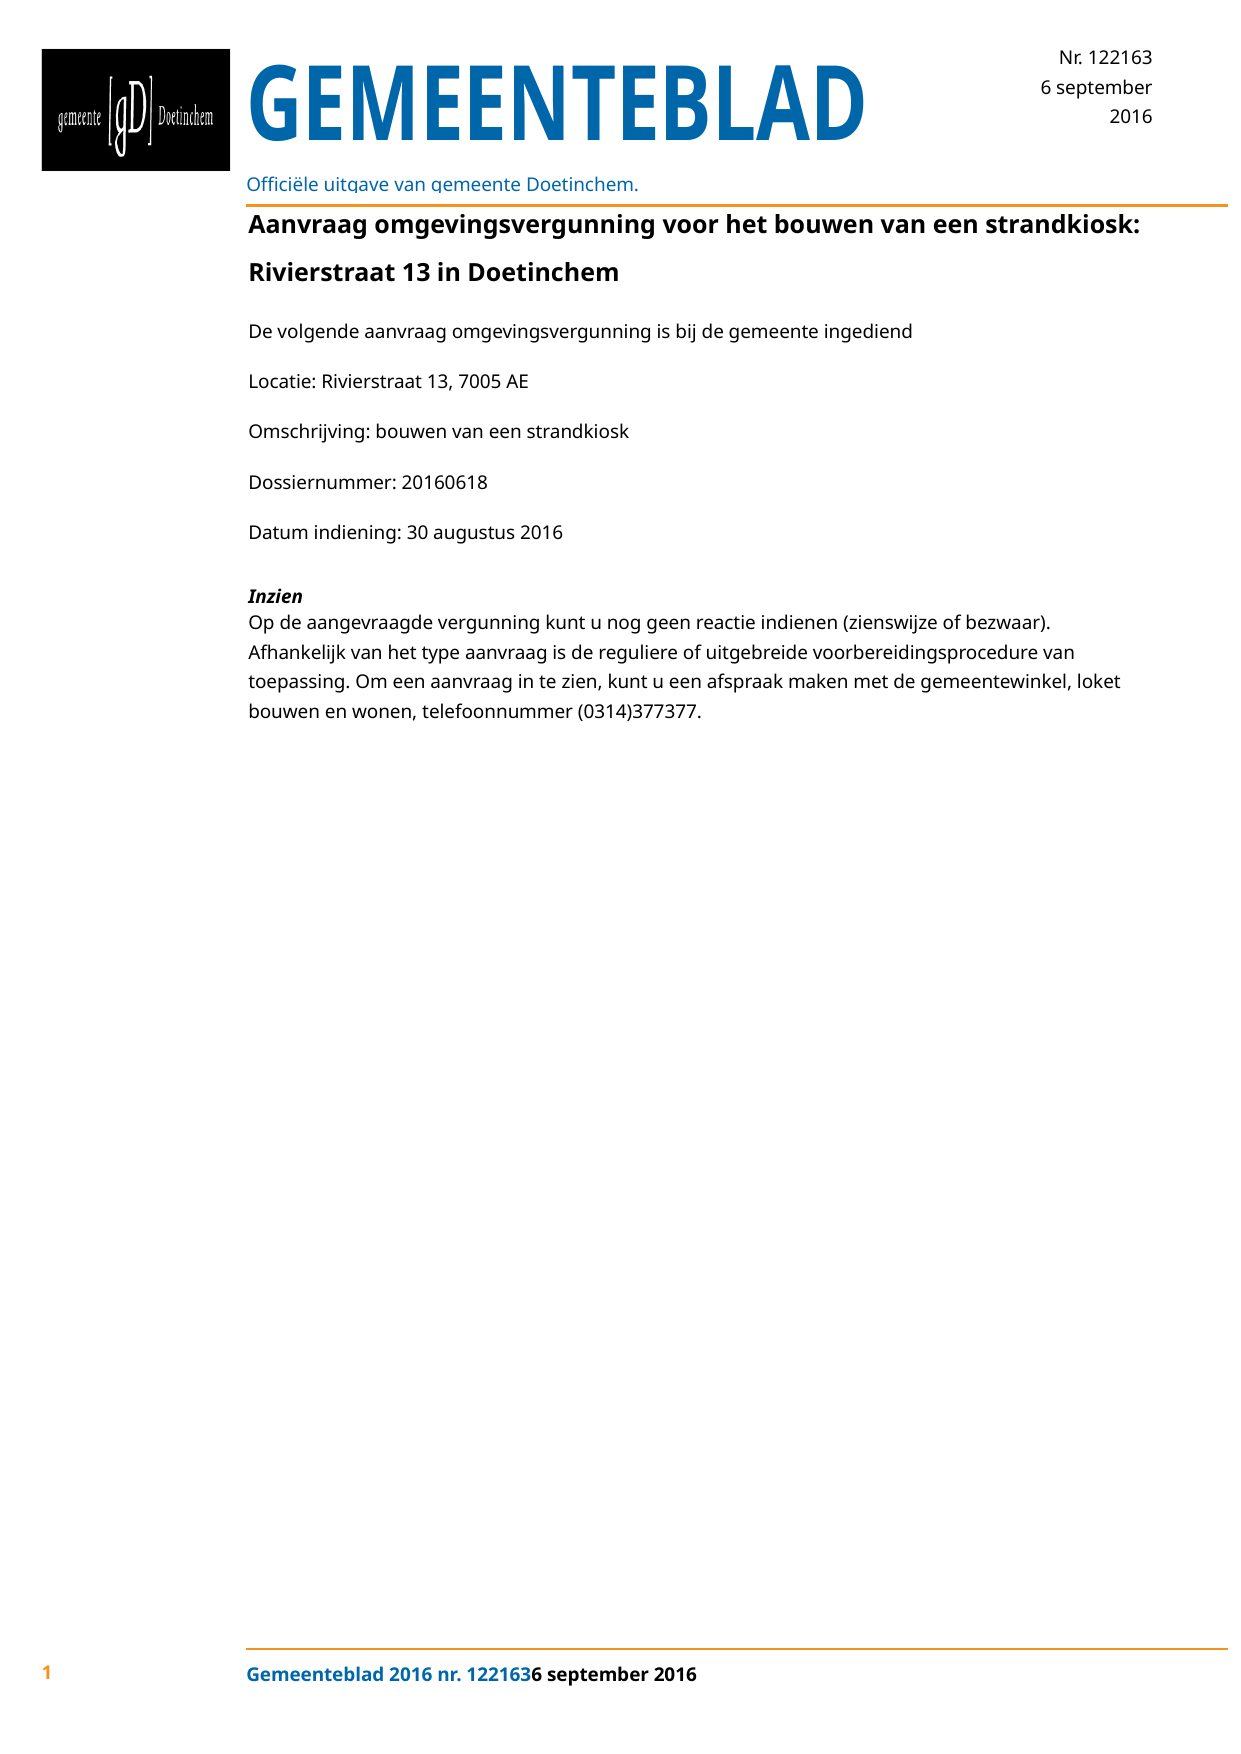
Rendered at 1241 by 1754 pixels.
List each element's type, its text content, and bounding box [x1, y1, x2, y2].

text Op de aangevraagde vergunning kunt u nog geen reactie indienen (zienswijze of bezwaar). Afhankelijk van het type aanvraag is de reguliere of uitgebreide voorbereidingsprocedure van toepassing. Om een aanvraag in te zien, kunt u een afspraak maken met de gemeentewinkel, loket bouwen en wonen, telefoonnummer (0314)377377. [248, 609, 1152, 724]
text Locatie: Rivierstraat 13, 7005 AE [248, 368, 1152, 394]
text Datum indiening: 30 augustus 2016 [248, 519, 1152, 545]
text Dossiernummer: 20160618 [248, 469, 1152, 495]
text Aanvraag omgevingsvergunning voor het bouwen van een strandkiosk: Rivierstraat 13 in Doetinchem [248, 207, 1152, 288]
text Inzien [248, 583, 1152, 609]
picture [41, 47, 231, 172]
text De volgende aanvraag omgevingsvergunning is bij de gemeente ingediend [248, 318, 1152, 344]
text Omschrijving: bouwen van een strandkiosk [248, 419, 1152, 444]
